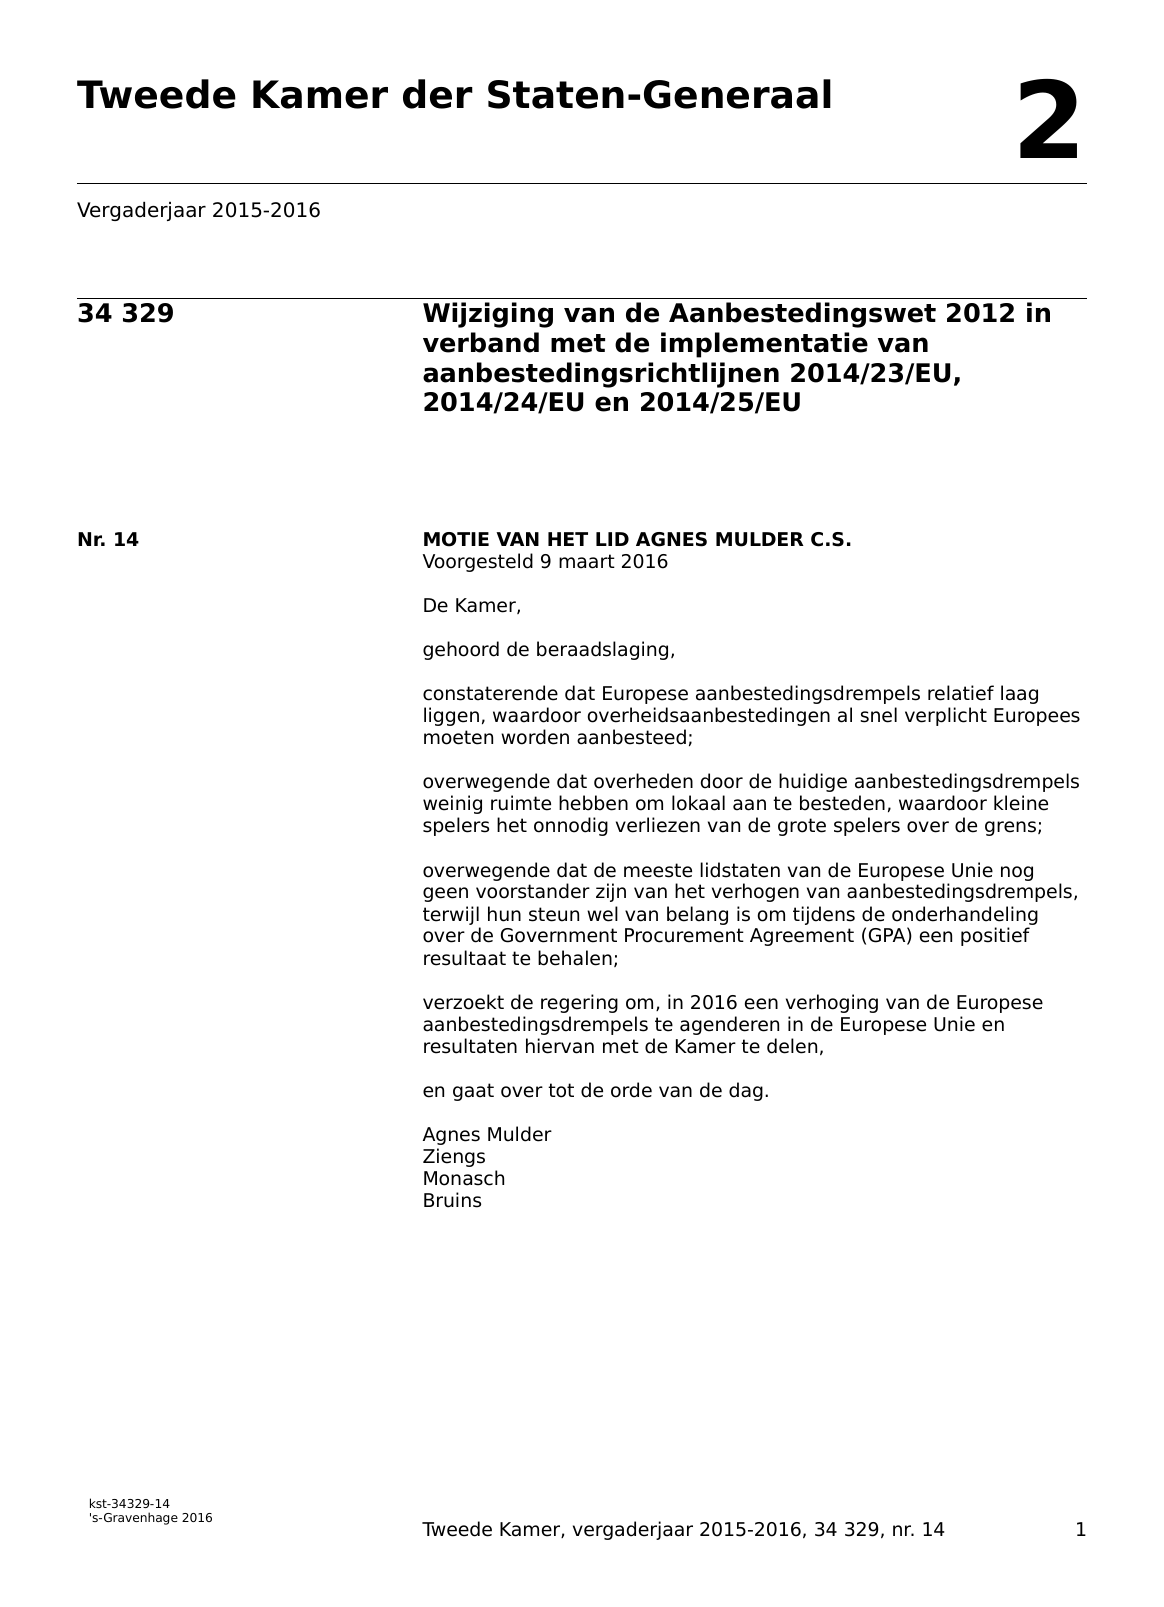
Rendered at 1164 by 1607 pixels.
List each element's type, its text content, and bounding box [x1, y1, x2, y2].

text overwegende dat de meeste lidstaten van de Europese Unie nog geen voorstander zijn van het verhogen van aanbestedingsdrempels, terwijl hun steun wel van belang is om tijdens de onderhandeling over de Government Procurement Agreement (GPA) een positief resultaat te behalen; [422, 859, 1087, 969]
text kst-34329-14 [88, 1497, 323, 1511]
text Voorgesteld 9 maart 2016 [422, 551, 1087, 573]
text Agnes Mulder [422, 1124, 1087, 1146]
subtitle Nr. 14 MOTIE VAN HET LID AGNES MULDER C.S. [77, 529, 1087, 551]
text 's-Gravenhage 2016 [88, 1511, 323, 1525]
text Bruins [422, 1190, 1087, 1212]
text De Kamer, [422, 595, 1087, 617]
text constaterende dat Europese aanbestedingsdrempels relatief laag liggen, waardoor overheidsaanbestedingen al snel verplicht Europees moeten worden aanbesteed; [422, 683, 1087, 749]
subtitle 34 329 Wijziging van de Aanbestedingswet 2012 in verband met de implementatie van aanbestedingsrichtlijnen 2014/23/EU, 2014/24/EU en 2014/25/EU [77, 299, 1087, 418]
text en gaat over tot de orde van de dag. [422, 1080, 1087, 1102]
text overwegende dat overheden door de huidige aanbestedingsdrempels weinig ruimte hebben om lokaal aan te besteden, waardoor kleine spelers het onnodig verliezen van de grote spelers over de grens; [422, 771, 1087, 837]
text gehoord de beraadslaging, [422, 639, 1087, 661]
text verzoekt de regering om, in 2016 een verhoging van de Europese aanbestedingsdrempels te agenderen in de Europese Unie en resultaten hiervan met de Kamer te delen, [422, 992, 1087, 1057]
text Monasch [422, 1168, 1087, 1190]
table_header 2 [886, 59, 1087, 183]
table_cell Vergaderjaar 2015-2016 [77, 184, 1087, 298]
text Ziengs [422, 1146, 1087, 1168]
table_header Tweede Kamer der Staten-Generaal [77, 59, 886, 183]
